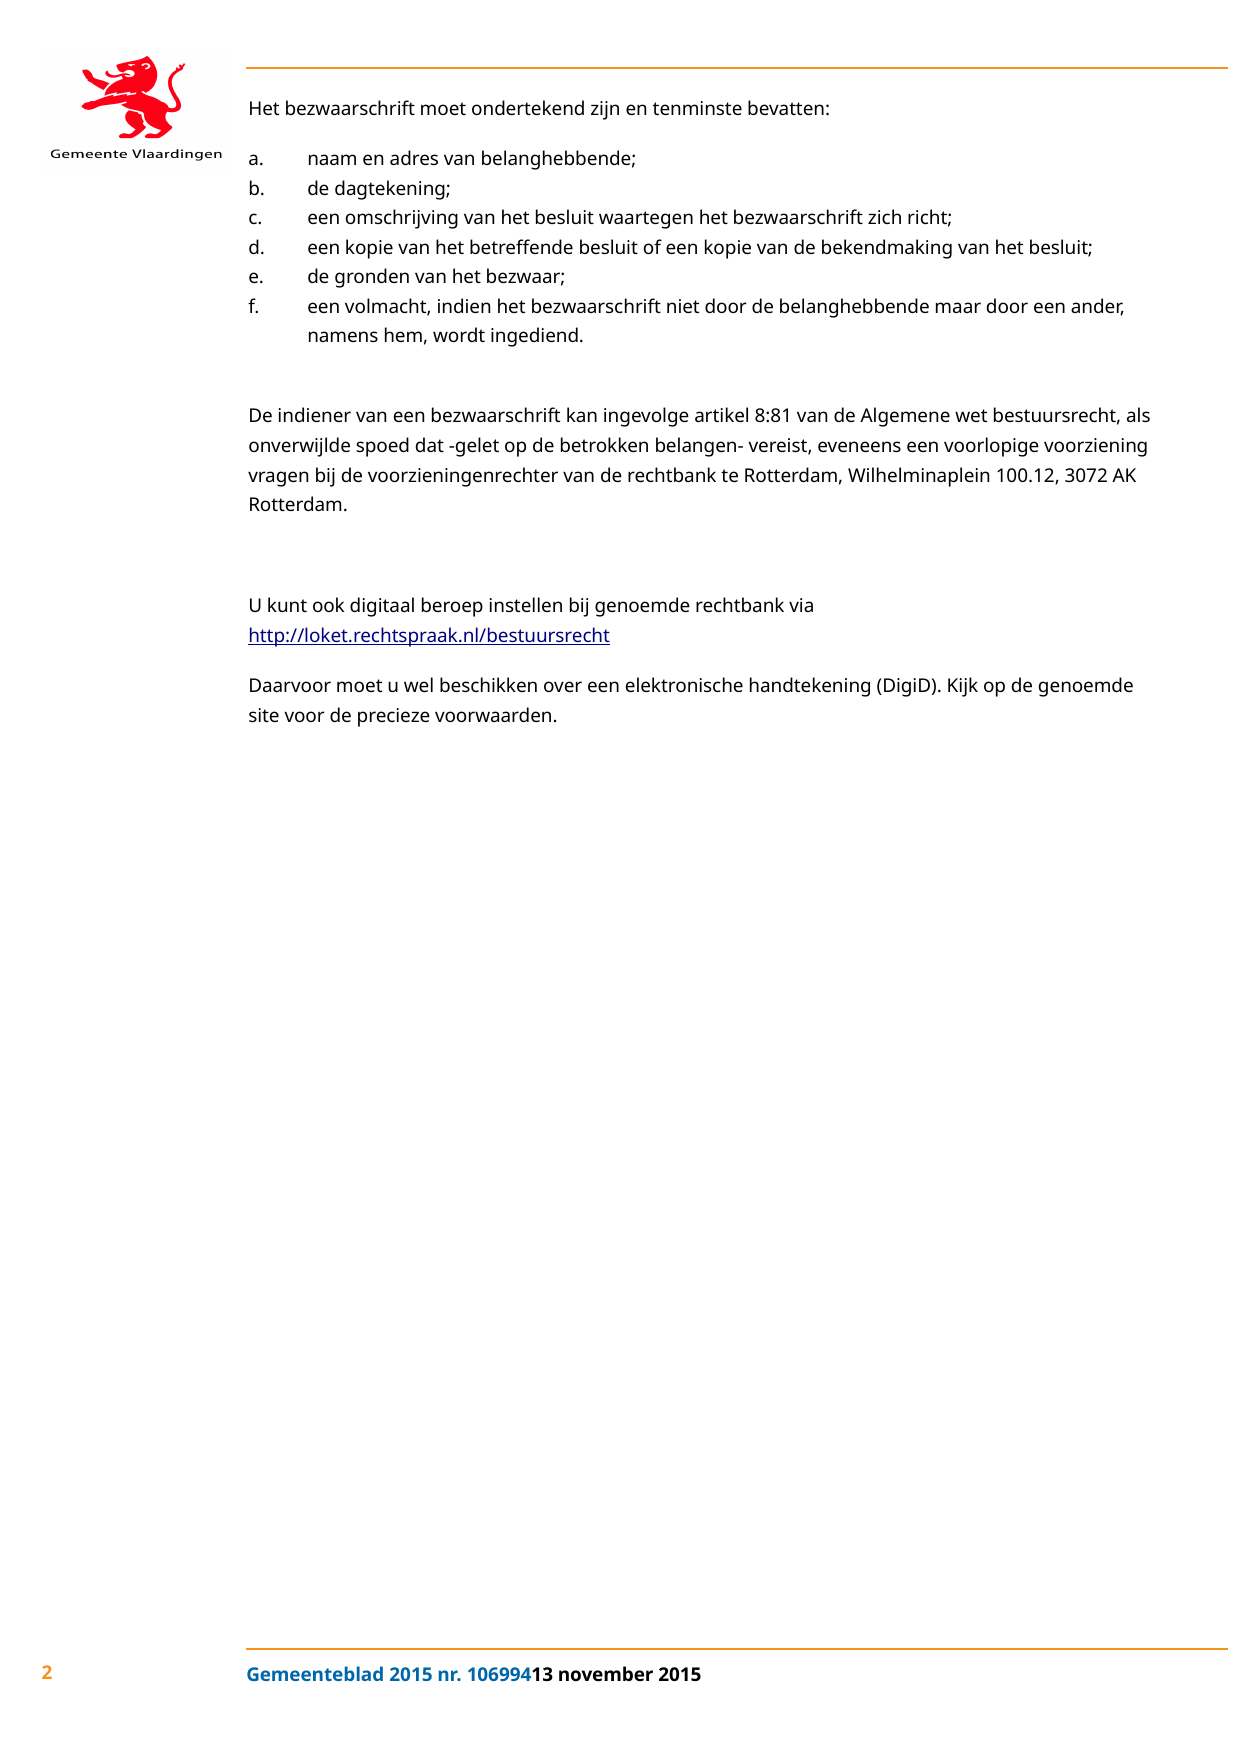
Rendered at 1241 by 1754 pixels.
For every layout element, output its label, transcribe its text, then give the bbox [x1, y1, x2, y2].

text Het bezwaarschrift moet ondertekend zijn en tenminste bevatten: [248, 95, 1152, 121]
text Daarvoor moet u wel beschikken over een elektronische handtekening (DigiD). Kijk op de genoemde site voor de precieze voorwaarden. [248, 672, 1152, 728]
list de dagtekening; [248, 175, 1152, 201]
list een kopie van het betreffende besluit of een kopie van de bekendmaking van het besluit; [248, 234, 1152, 260]
text De indiener van een bezwaarschrift kan ingevolge artikel 8:81 van de Algemene wet bestuursrecht, als onverwijlde spoed dat -gelet op de betrokken belangen- vereist, eveneens een voorlopige voorziening vragen bij de voorzieningenrechter van de rechtbank te Rotterdam, Wilhelminaplein 100.12, 3072 AK Rotterdam. [248, 403, 1152, 517]
list een omschrijving van het besluit waartegen het bezwaarschrift zich richt; [248, 204, 1152, 230]
list naam en adres van belanghebbende; [248, 145, 1152, 171]
list een volmacht, indien het bezwaarschrift niet door de belanghebbende maar door een ander, namens hem, wordt ingediend. [248, 293, 1152, 348]
list de gronden van het bezwaar; [248, 263, 1152, 289]
picture [41, 47, 231, 172]
text U kunt ook digitaal beroep instellen bij genoemde rechtbank via http://loket.rechtspraak.nl/bestuursrecht [248, 592, 1152, 648]
